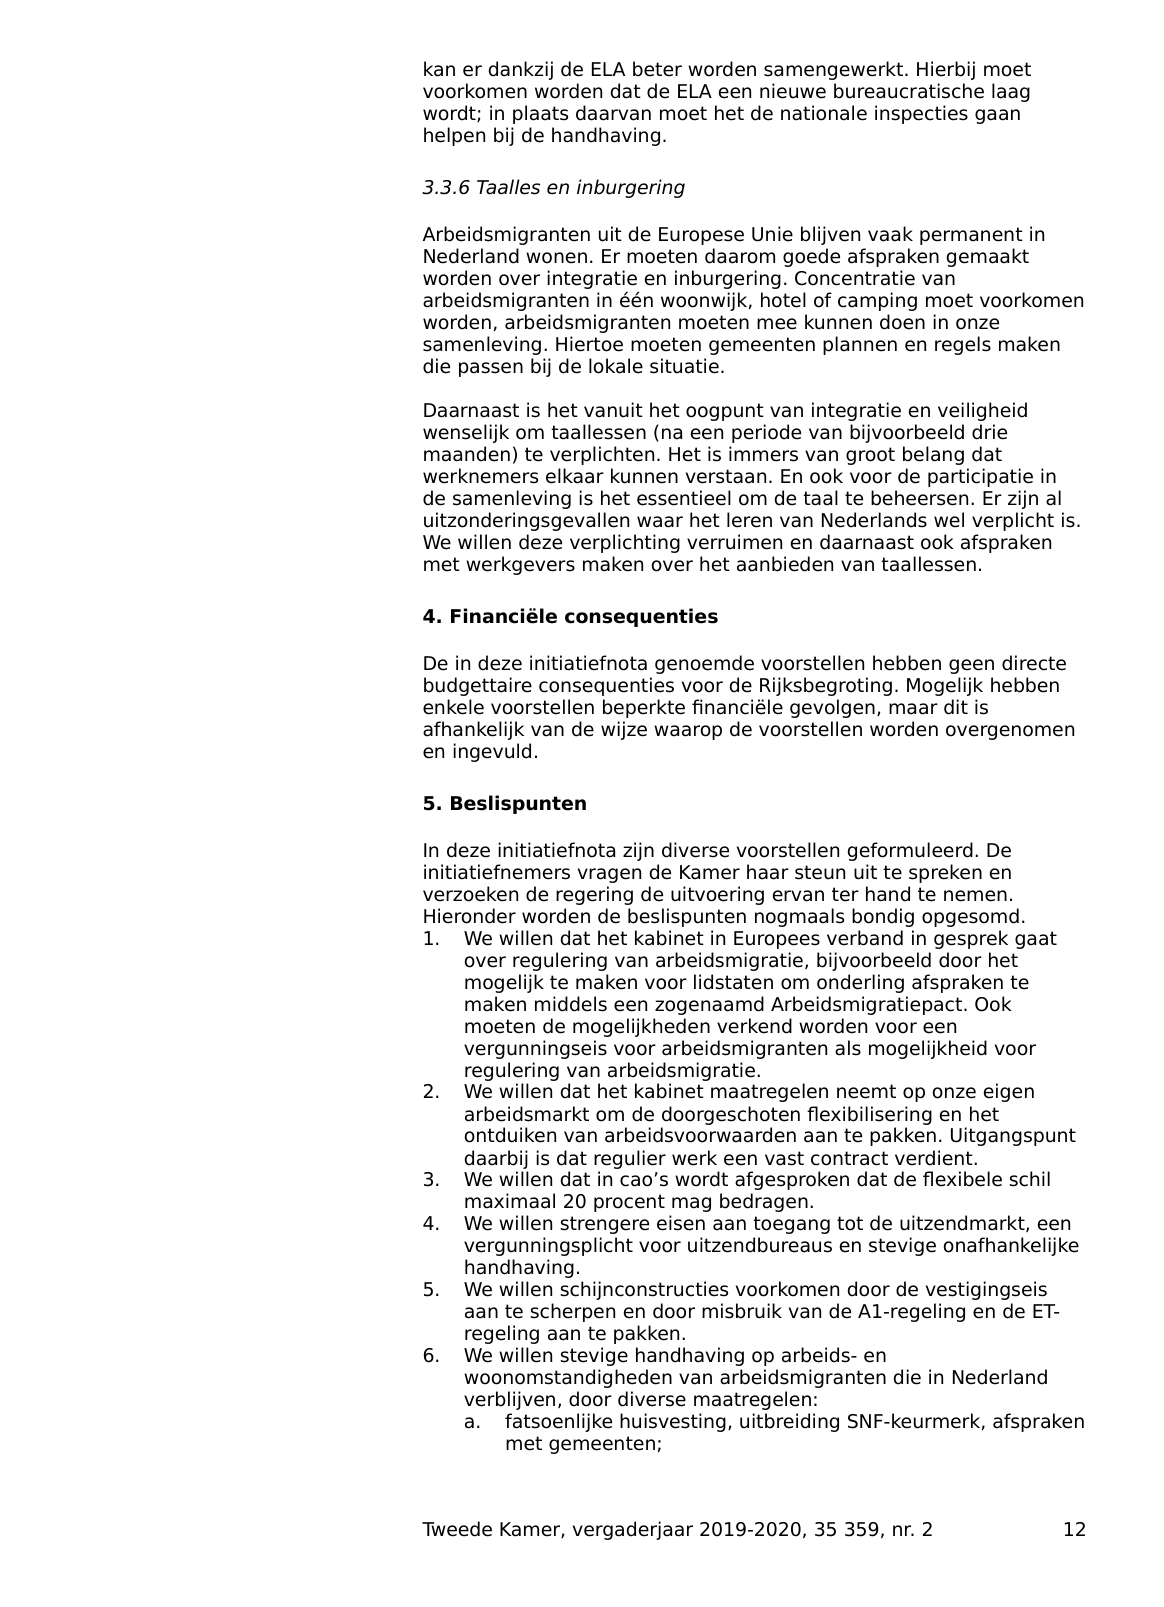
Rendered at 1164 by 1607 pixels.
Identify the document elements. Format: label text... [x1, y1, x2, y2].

text 4. We willen strengere eisen aan toegang tot de uitzendmarkt, een vergunningsplicht voor uitzendbureaus en stevige onafhankelijke handhaving. [422, 1213, 1087, 1279]
text 1. We willen dat het kabinet in Europees verband in gesprek gaat over regulering van arbeidsmigratie, bijvoorbeeld door het mogelijk te maken voor lidstaten om onderling afspraken te maken middels een zogenaamd Arbeidsmigratiepact. Ook moeten de mogelijkheden verkend worden voor een vergunningseis voor arbeidsmigranten als mogelijkheid voor regulering van arbeidsmigratie. [422, 928, 1087, 1081]
text a. fatsoenlijke huisvesting, uitbreiding SNF-keurmerk, afspraken met gemeenten; [464, 1411, 1087, 1455]
text 3. We willen dat in cao’s wordt afgesproken dat de flexibele schil maximaal 20 procent mag bedragen. [422, 1169, 1087, 1213]
text De in deze initiatiefnota genoemde voorstellen hebben geen directe budgettaire consequenties voor de Rijksbegroting. Mogelijk hebben enkele voorstellen beperkte financiële gevolgen, maar dit is afhankelijk van de wijze waarop de voorstellen worden overgenomen en ingevuld. [422, 653, 1087, 763]
text In deze initiatiefnota zijn diverse voorstellen geformuleerd. De initiatiefnemers vragen de Kamer haar steun uit te spreken en verzoeken de regering de uitvoering ervan ter hand te nemen. Hieronder worden de beslispunten nogmaals bondig opgesomd. [422, 840, 1087, 928]
text Arbeidsmigranten uit de Europese Unie blijven vaak permanent in Nederland wonen. Er moeten daarom goede afspraken gemaakt worden over integratie en inburgering. Concentratie van arbeidsmigranten in één woonwijk, hotel of camping moet voorkomen worden, arbeidsmigranten moeten mee kunnen doen in onze samenleving. Hiertoe moeten gemeenten plannen en regels maken die passen bij de lokale situatie. [422, 224, 1087, 378]
subtitle 3.3.6 Taalles en inburgering [422, 177, 1087, 199]
text kan er dankzij de ELA beter worden samengewerkt. Hierbij moet voorkomen worden dat de ELA een nieuwe bureaucratische laag wordt; in plaats daarvan moet het de nationale inspecties gaan helpen bij de handhaving. [422, 59, 1087, 147]
subtitle 4. Financiële consequenties [422, 606, 1087, 628]
text 6. We willen stevige handhaving op arbeids- en woonomstandigheden van arbeidsmigranten die in Nederland verblijven, door diverse maatregelen: [422, 1345, 1087, 1411]
text 5. We willen schijnconstructies voorkomen door de vestigingseis aan te scherpen en door misbruik van de A1-regeling en de ET-regeling aan te pakken. [422, 1279, 1087, 1345]
text 2. We willen dat het kabinet maatregelen neemt op onze eigen arbeidsmarkt om de doorgeschoten flexibilisering en het ontduiken van arbeidsvoorwaarden aan te pakken. Uitgangspunt daarbij is dat regulier werk een vast contract verdient. [422, 1081, 1087, 1169]
text Daarnaast is het vanuit het oogpunt van integratie en veiligheid wenselijk om taallessen (na een periode van bijvoorbeeld drie maanden) te verplichten. Het is immers van groot belang dat werknemers elkaar kunnen verstaan. En ook voor de participatie in de samenleving is het essentieel om de taal te beheersen. Er zijn al uitzonderingsgevallen waar het leren van Nederlands wel verplicht is. We willen deze verplichting verruimen en daarnaast ook afspraken met werkgevers maken over het aanbieden van taallessen. [422, 400, 1087, 576]
subtitle 5. Beslispunten [422, 793, 1087, 815]
